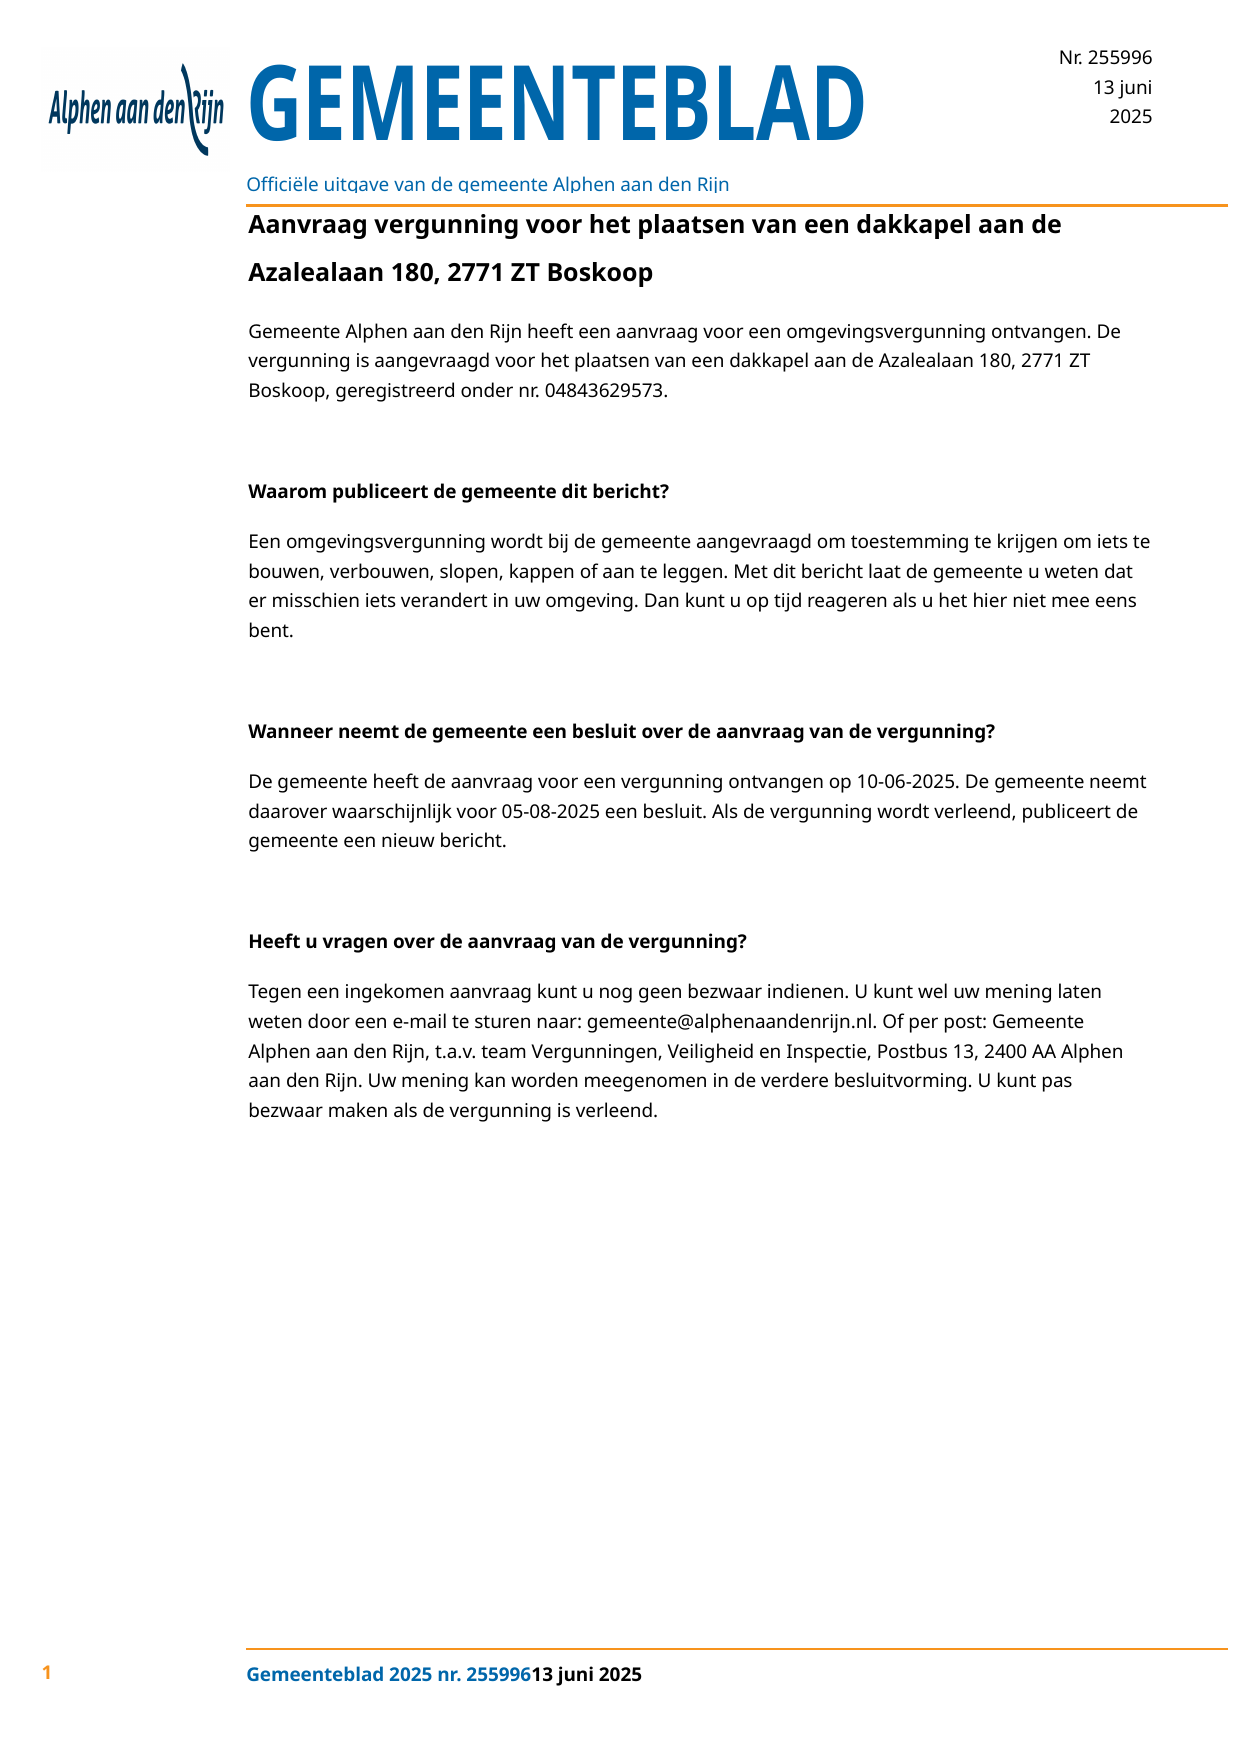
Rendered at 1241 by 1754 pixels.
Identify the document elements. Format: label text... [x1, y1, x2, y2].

text Gemeente Alphen aan den Rijn heeft een aanvraag voor een omgevingsvergunning ontvangen. De vergunning is aangevraagd voor het plaatsen van een dakkapel aan de Azalealaan 180, 2771 ZT Boskoop, geregistreerd onder nr. 04843629573. [248, 318, 1152, 403]
picture [41, 47, 231, 172]
text Aanvraag vergunning voor het plaatsen van een dakkapel aan de Azalealaan 180, 2771 ZT Boskoop [248, 207, 1152, 288]
text Heeft u vragen over de aanvraag van de vergunning? [248, 928, 1152, 954]
text Wanneer neemt de gemeente een besluit over de aanvraag van de vergunning? [248, 718, 1152, 744]
text Waarom publiceert de gemeente dit bericht? [248, 478, 1152, 504]
text Een omgevingsvergunning wordt bij de gemeente aangevraagd om toestemming te krijgen om iets te bouwen, verbouwen, slopen, kappen of aan te leggen. Met dit bericht laat de gemeente u weten dat er misschien iets verandert in uw omgeving. Dan kunt u op tijd reageren als u het hier niet mee eens bent. [248, 528, 1152, 643]
text Tegen een ingekomen aanvraag kunt u nog geen bezwaar indienen. U kunt wel uw mening laten weten door een e-mail te sturen naar: gemeente@alphenaandenrijn.nl. Of per post: Gemeente Alphen aan den Rijn, t.a.v. team Vergunningen, Veiligheid en Inspectie, Postbus 13, 2400 AA Alphen aan den Rijn. Uw mening kan worden meegenomen in de verdere besluitvorming. U kunt pas bezwaar maken als de vergunning is verleend. [248, 979, 1152, 1123]
text De gemeente heeft de aanvraag voor een vergunning ontvangen op 10-06-2025. De gemeente neemt daarover waarschijnlijk voor 05-08-2025 een besluit. Als de vergunning wordt verleend, publiceert de gemeente een nieuw bericht. [248, 768, 1152, 853]
